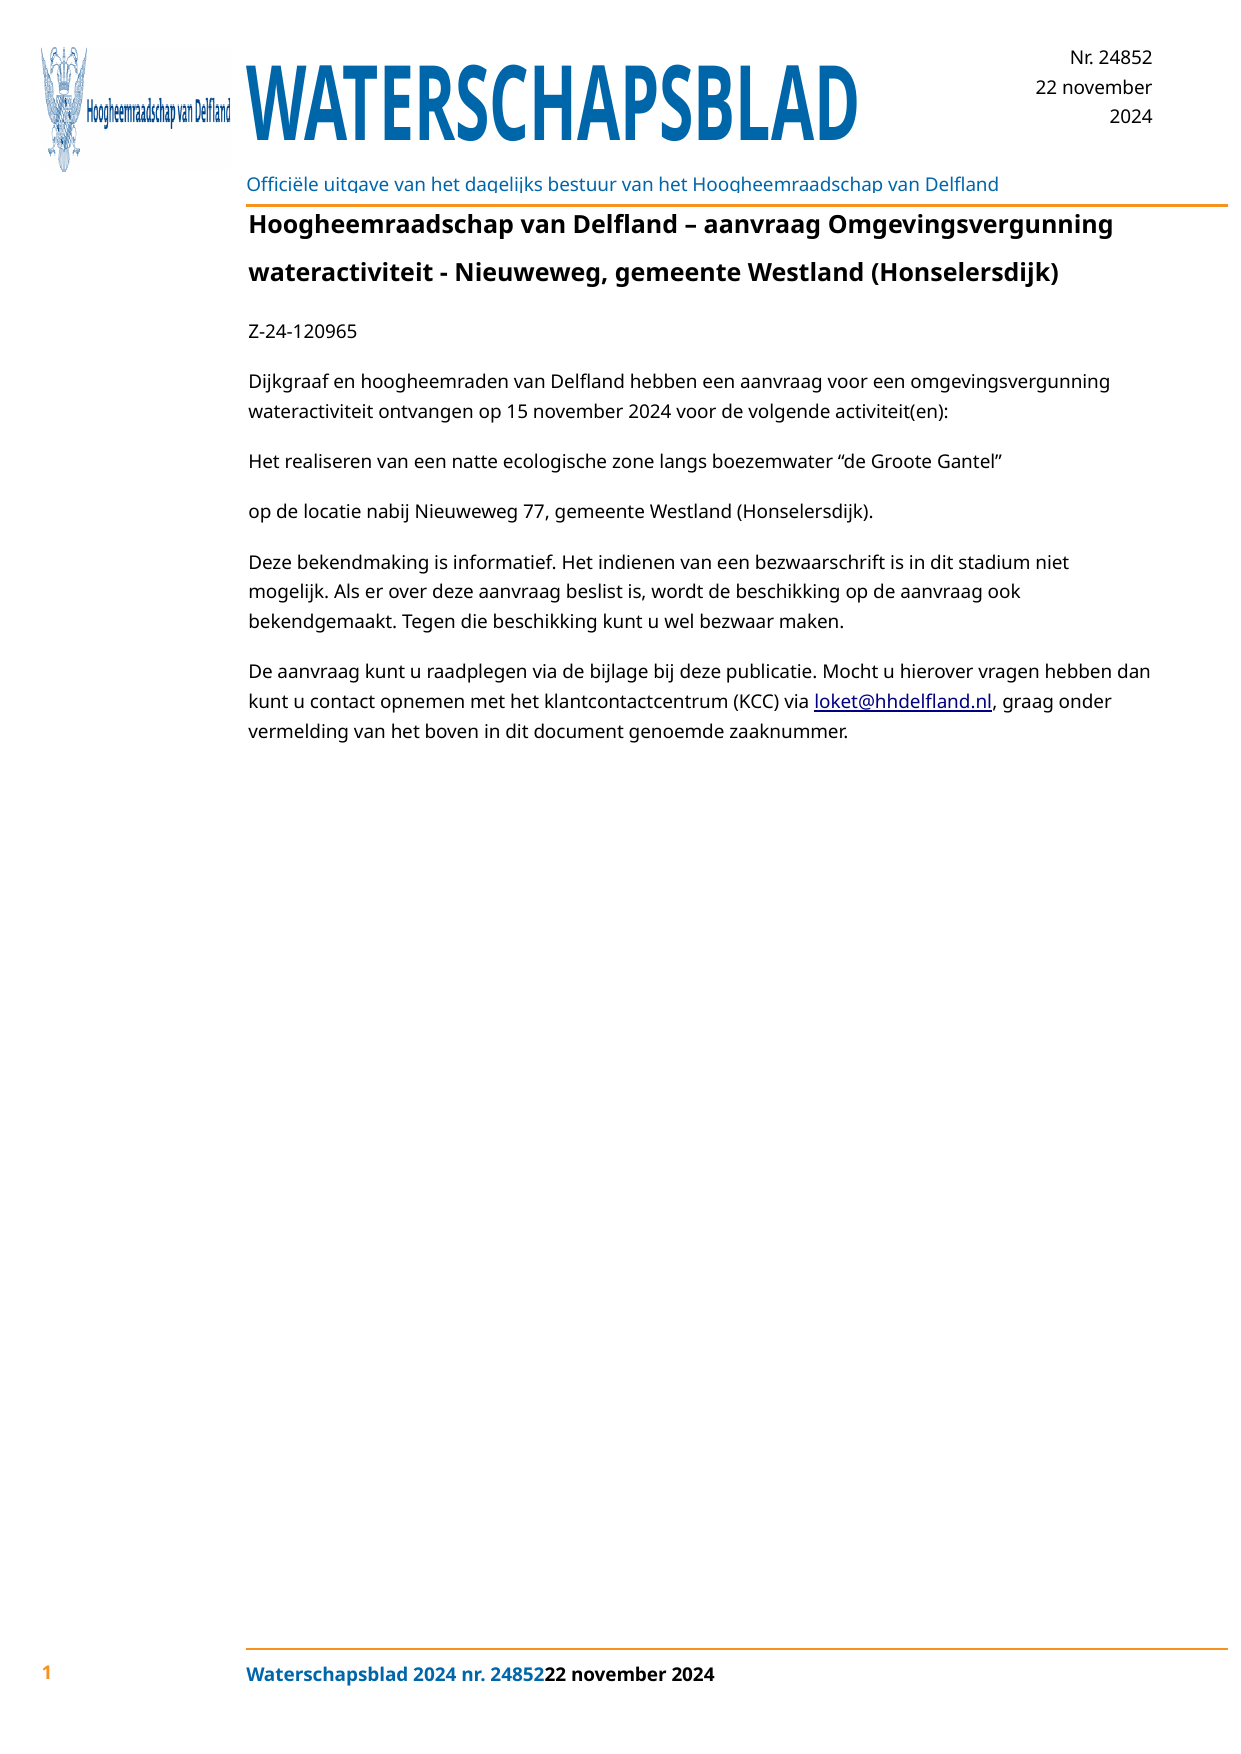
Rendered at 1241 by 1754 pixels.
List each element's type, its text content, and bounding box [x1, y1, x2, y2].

text Dijkgraaf en hoogheemraden van Delfland hebben een aanvraag voor een omgevingsvergunning wateractiviteit ontvangen op 15 november 2024 voor de volgende activiteit(en): [248, 368, 1152, 424]
text Z-24-120965 [248, 318, 1152, 344]
text De aanvraag kunt u raadplegen via de bijlage bij deze publicatie. Mocht u hierover vragen hebben dan kunt u contact opnemen met het klantcontactcentrum (KCC) via loket@hhdelfland.nl, graag onder vermelding van het boven in dit document genoemde zaaknummer. [248, 659, 1152, 744]
text Hoogheemraadschap van Delfland – aanvraag Omgevingsvergunning wateractiviteit - Nieuweweg, gemeente Westland (Honselersdijk) [248, 207, 1152, 288]
text Het realiseren van een natte ecologische zone langs boezemwater “de Groote Gantel” [248, 448, 1152, 474]
picture [41, 47, 231, 172]
text Deze bekendmaking is informatief. Het indienen van een bezwaarschrift is in dit stadium niet mogelijk. Als er over deze aanvraag beslist is, wordt de beschikking op de aanvraag ook bekendgemaakt. Tegen die beschikking kunt u wel bezwaar maken. [248, 549, 1152, 634]
text op de locatie nabij Nieuweweg 77, gemeente Westland (Honselersdijk). [248, 499, 1152, 524]
